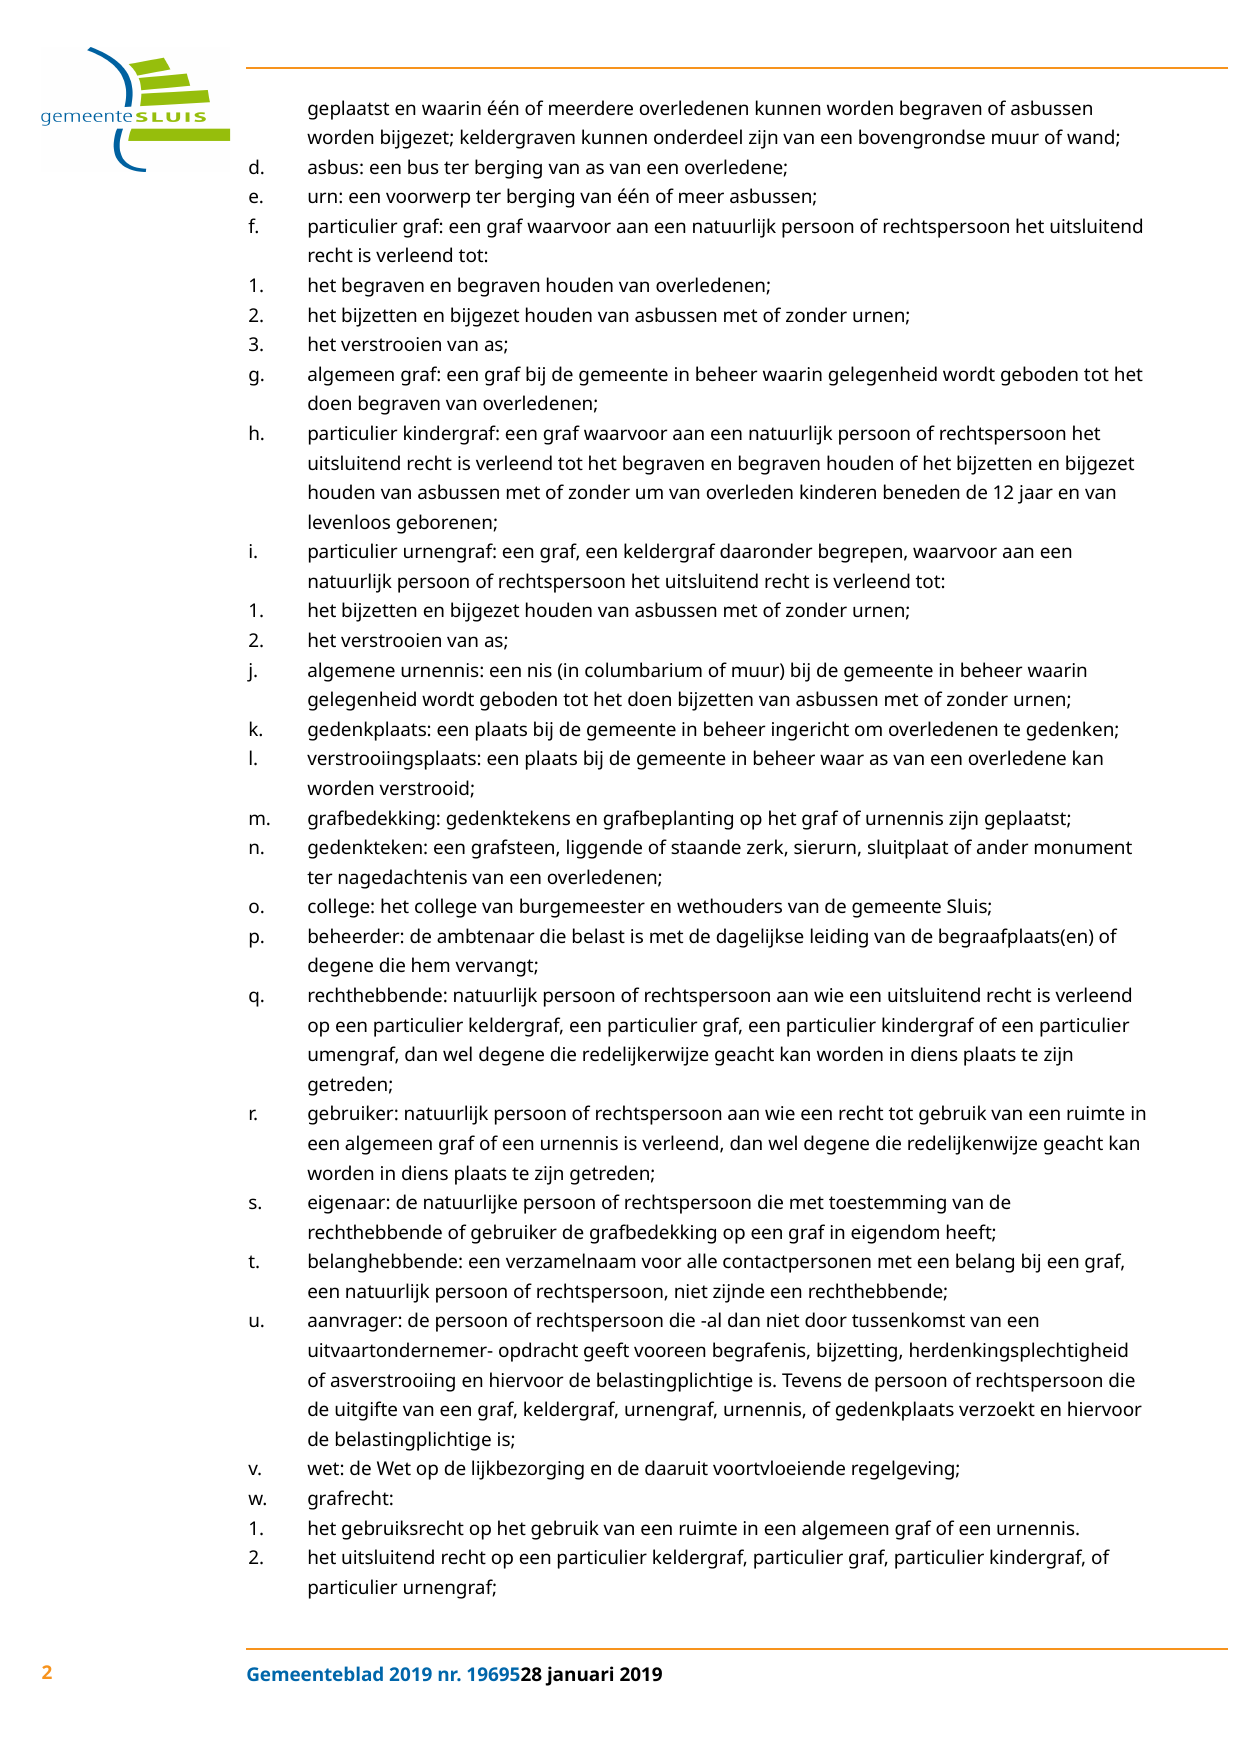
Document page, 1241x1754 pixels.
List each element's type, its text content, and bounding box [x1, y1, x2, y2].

list eigenaar: de natuurlijke persoon of rechtspersoon die met toestemming van de rechthebbende of gebruiker de grafbedekking op een graf in eigendom heeft; [248, 1189, 1152, 1245]
list gedenkteken: een grafsteen, liggende of staande zerk, sierurn, sluitplaat of ander monument ter nagedachtenis van een overledenen; [248, 834, 1152, 890]
picture [41, 47, 231, 172]
list gedenkplaats: een plaats bij de gemeente in beheer ingericht om overledenen te gedenken; [248, 716, 1152, 742]
list college: het college van burgemeester en wethouders van de gemeente Sluis; [248, 893, 1152, 919]
list het gebruiksrecht op het gebruik van een ruimte in een algemeen graf of een urnennis. [248, 1515, 1152, 1541]
list grafrecht: [248, 1485, 1152, 1511]
list gebruiker: natuurlijk persoon of rechtspersoon aan wie een recht tot gebruik van een ruimte in een algemeen graf of een urnennis is verleend, dan wel degene die redelijkenwijze geacht kan worden in diens plaats te zijn getreden; [248, 1101, 1152, 1186]
list het verstrooien van as; [248, 331, 1152, 357]
list wet: de Wet op de lijkbezorging en de daaruit voortvloeiende regelgeving; [248, 1456, 1152, 1481]
list geplaatst en waarin één of meerdere overledenen kunnen worden begraven of asbussen worden bijgezet; keldergraven kunnen onderdeel zijn van een bovengrondse muur of wand; [248, 95, 1152, 150]
list beheerder: de ambtenaar die belast is met de dagelijkse leiding van de begraafplaats(en) of degene die hem vervangt; [248, 923, 1152, 978]
list particulier graf: een graf waarvoor aan een natuurlijk persoon of rechtspersoon het uitsluitend recht is verleend tot: [248, 213, 1152, 268]
list asbus: een bus ter berging van as van een overledene; [248, 154, 1152, 180]
list particulier kindergraf: een graf waarvoor aan een natuurlijk persoon of rechtspersoon het uitsluitend recht is verleend tot het begraven en begraven houden of het bijzetten en bijgezet houden van asbussen met of zonder um van overleden kinderen beneden de 12 jaar en van levenloos geborenen; [248, 420, 1152, 535]
list aanvrager: de persoon of rechtspersoon die -al dan niet door tussenkomst van een uitvaartondernemer- opdracht geeft vooreen begrafenis, bijzetting, herdenkingsplechtigheid of asverstrooiing en hiervoor de belastingplichtige is. Tevens de persoon of rechtspersoon die de uitgifte van een graf, keldergraf, urnengraf, urnennis, of gedenkplaats verzoekt en hiervoor de belastingplichtige is; [248, 1308, 1152, 1452]
list urn: een voorwerp ter berging van één of meer asbussen; [248, 183, 1152, 209]
list het begraven en begraven houden van overledenen; [248, 272, 1152, 298]
list particulier urnengraf: een graf, een keldergraf daaronder begrepen, waarvoor aan een natuurlijk persoon of rechtspersoon het uitsluitend recht is verleend tot: [248, 538, 1152, 594]
list het verstrooien van as; [248, 627, 1152, 653]
list algemene urnennis: een nis (in columbarium of muur) bij de gemeente in beheer waarin gelegenheid wordt geboden tot het doen bijzetten van asbussen met of zonder urnen; [248, 657, 1152, 712]
list rechthebbende: natuurlijk persoon of rechtspersoon aan wie een uitsluitend recht is verleend op een particulier keldergraf, een particulier graf, een particulier kindergraf of een particulier umengraf, dan wel degene die redelijkerwijze geacht kan worden in diens plaats te zijn getreden; [248, 982, 1152, 1097]
list het bijzetten en bijgezet houden van asbussen met of zonder urnen; [248, 598, 1152, 623]
list algemeen graf: een graf bij de gemeente in beheer waarin gelegenheid wordt geboden tot het doen begraven van overledenen; [248, 361, 1152, 416]
list het bijzetten en bijgezet houden van asbussen met of zonder urnen; [248, 302, 1152, 328]
list het uitsluitend recht op een particulier keldergraf, particulier graf, particulier kindergraf, of particulier urnengraf; [248, 1544, 1152, 1600]
list grafbedekking: gedenktekens en grafbeplanting op het graf of urnennis zijn geplaatst; [248, 805, 1152, 831]
list belanghebbende: een verzamelnaam voor alle contactpersonen met een belang bij een graf, een natuurlijk persoon of rechtspersoon, niet zijnde een rechthebbende; [248, 1248, 1152, 1304]
list verstrooiingsplaats: een plaats bij de gemeente in beheer waar as van een overledene kan worden verstrooid; [248, 746, 1152, 801]
